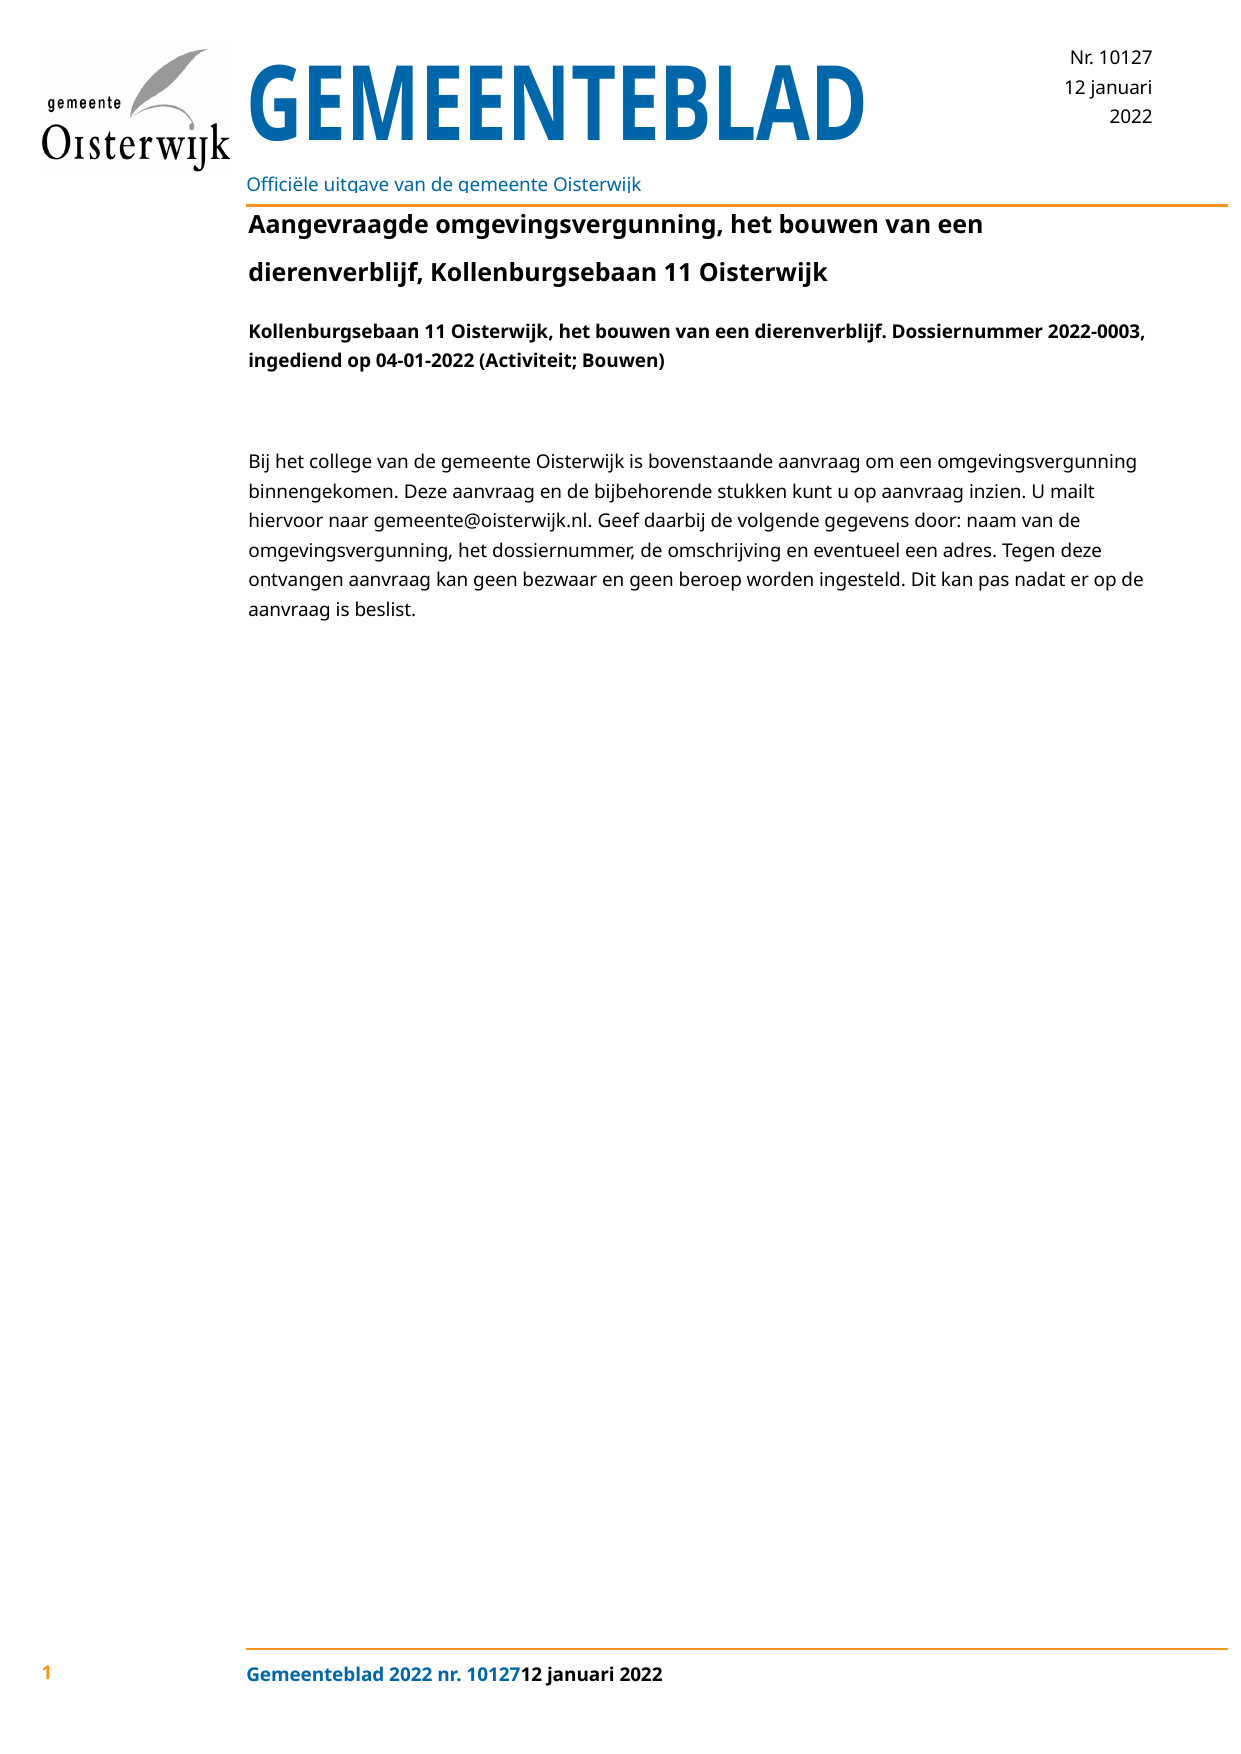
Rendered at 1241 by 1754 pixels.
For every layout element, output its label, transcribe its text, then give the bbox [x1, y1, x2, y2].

text Aangevraagde omgevingsvergunning, het bouwen van een dierenverblijf, Kollenburgsebaan 11 Oisterwijk [248, 207, 1152, 288]
picture [41, 47, 231, 172]
text Bij het college van de gemeente Oisterwijk is bovenstaande aanvraag om een omgevingsvergunning binnengekomen. Deze aanvraag en de bijbehorende stukken kunt u op aanvraag inzien. U mailt hiervoor naar gemeente@oisterwijk.nl. Geef daarbij de volgende gegevens door: naam van de omgevingsvergunning, het dossiernummer, de omschrijving en eventueel een adres. Tegen deze ontvangen aanvraag kan geen bezwaar en geen beroep worden ingesteld. Dit kan pas nadat er op de aanvraag is beslist. [248, 448, 1152, 622]
text Kollenburgsebaan 11 Oisterwijk, het bouwen van een dierenverblijf. Dossiernummer 2022-0003, ingediend op 04-01-2022 (Activiteit; Bouwen) [248, 318, 1152, 373]
